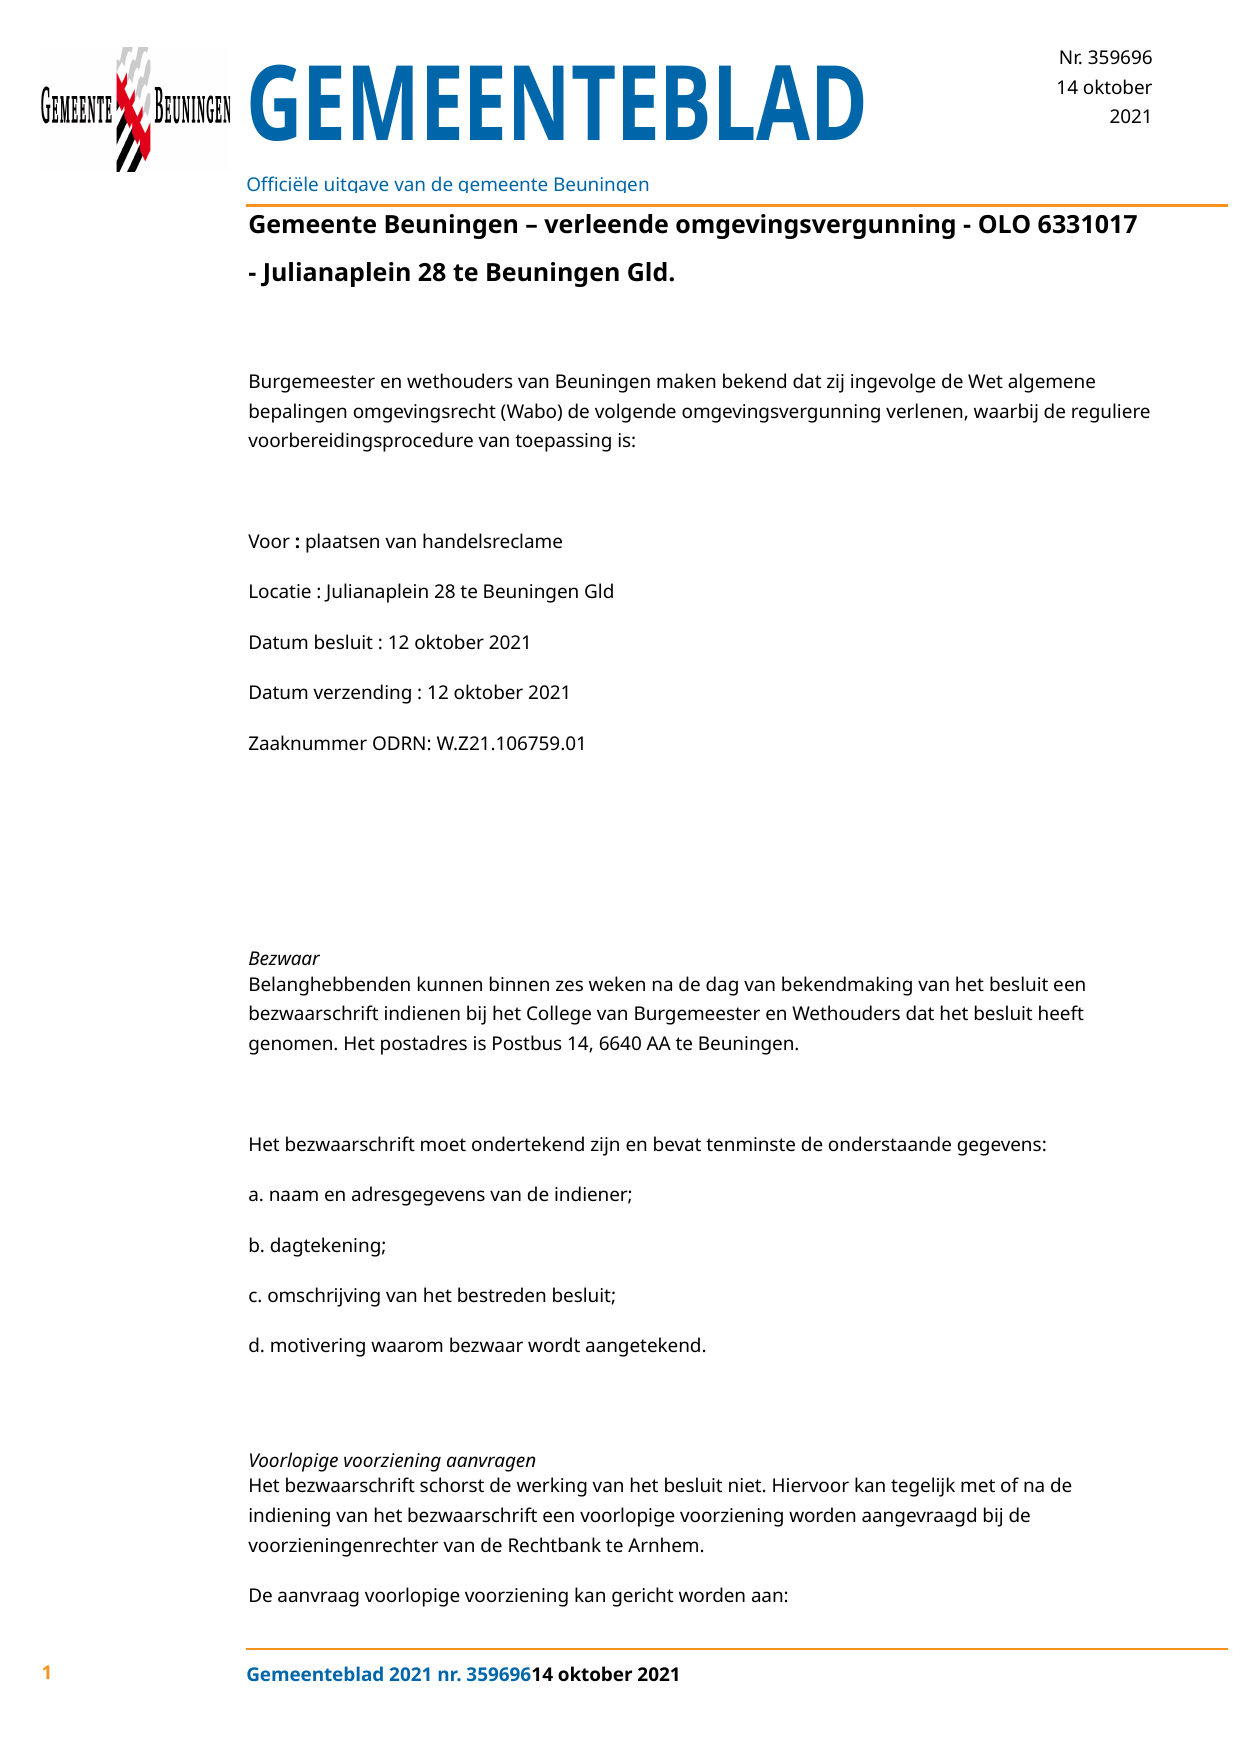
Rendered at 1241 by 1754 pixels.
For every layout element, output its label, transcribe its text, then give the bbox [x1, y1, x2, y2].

text Gemeente Beuningen – verleende omgevingsvergunning - OLO 6331017 - Julianaplein 28 te Beuningen Gld. [248, 207, 1152, 288]
text Belanghebbenden kunnen binnen zes weken na de dag van bekendmaking van het besluit een bezwaarschrift indienen bij het College van Burgemeester en Wethouders dat het besluit heeft genomen. Het postadres is Postbus 14, 6640 AA te Beuningen. [248, 971, 1152, 1056]
text d. motivering waarom bezwaar wordt aangetekend. [248, 1333, 1152, 1358]
picture [41, 47, 231, 172]
text Burgemeester en wethouders van Beuningen maken bekend dat zij ingevolge de Wet algemene bepalingen omgevingsrecht (Wabo) de volgende omgevingsvergunning verlenen, waarbij de reguliere voorbereidingsprocedure van toepassing is: [248, 368, 1152, 453]
text a. naam en adresgegevens van de indiener; [248, 1181, 1152, 1207]
text b. dagtekening; [248, 1232, 1152, 1257]
text Datum verzending : 12 oktober 2021 [248, 679, 1152, 705]
text Het bezwaarschrift moet ondertekend zijn en bevat tenminste de onderstaande gegevens: [248, 1131, 1152, 1157]
text Bezwaar [248, 945, 1152, 971]
text Het bezwaarschrift schorst de werking van het besluit niet. Hiervoor kan tegelijk met of na de indiening van het bezwaarschrift een voorlopige voorziening worden aangevraagd bij de voorzieningenrechter van de Rechtbank te Arnhem. [248, 1473, 1152, 1558]
text De aanvraag voorlopige voorziening kan gericht worden aan: [248, 1582, 1152, 1608]
text Voor : plaatsen van handelsreclame [248, 528, 1152, 554]
text Datum besluit : 12 oktober 2021 [248, 629, 1152, 655]
text Zaaknummer ODRN: W.Z21.106759.01 [248, 730, 1152, 756]
text Locatie : Julianaplein 28 te Beuningen Gld [248, 579, 1152, 604]
text Voorlopige voorziening aanvragen [248, 1447, 1152, 1473]
text c. omschrijving van het bestreden besluit; [248, 1282, 1152, 1308]
